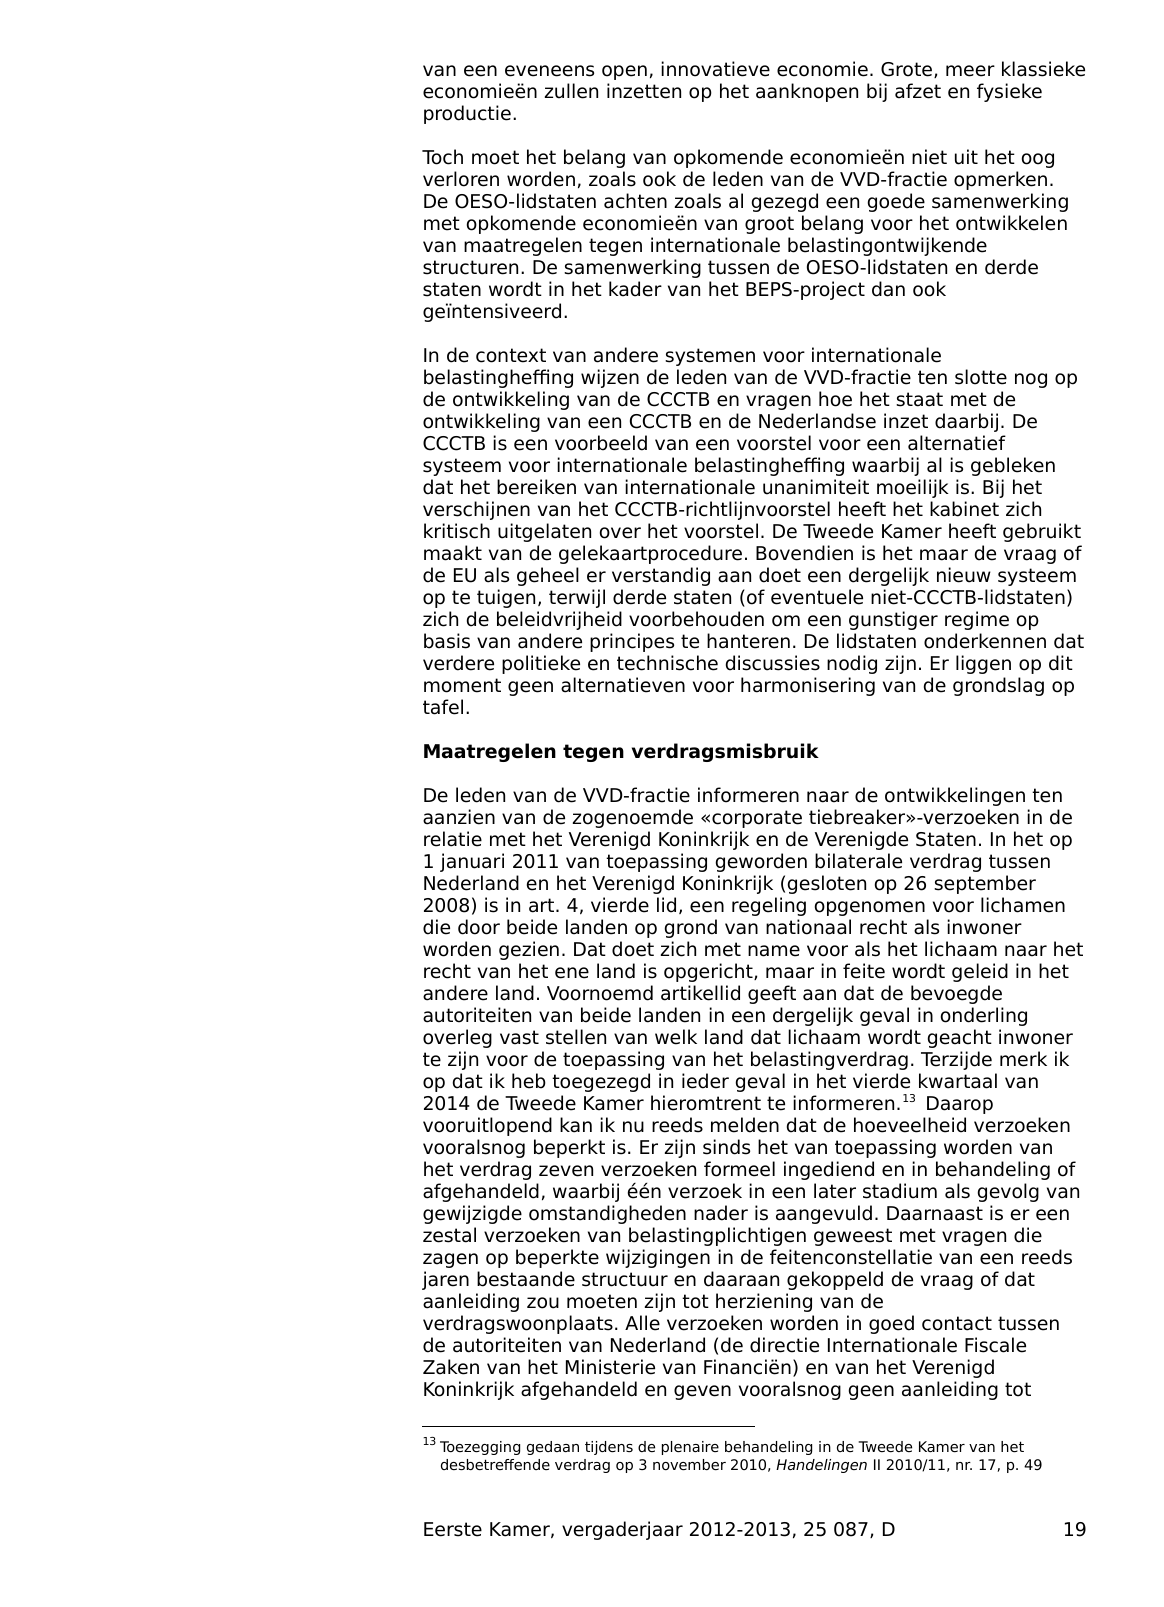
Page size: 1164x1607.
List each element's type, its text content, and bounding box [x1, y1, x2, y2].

text De leden van de VVD-fractie informeren naar de ontwikkelingen ten aanzien van de zogenoemde «corporate tiebreaker»-verzoeken in de relatie met het Verenigd Koninkrijk en de Verenigde Staten. In het op 1 januari 2011 van toepassing geworden bilaterale verdrag tussen Nederland en het Verenigd Koninkrijk (gesloten op 26 september 2008) is in art. 4, vierde lid, een regeling opgenomen voor lichamen die door beide landen op grond van nationaal recht als inwoner worden gezien. Dat doet zich met name voor als het lichaam naar het recht van het ene land is opgericht, maar in feite wordt geleid in het andere land. Voornoemd artikellid geeft aan dat de bevoegde autoriteiten van beide landen in een dergelijk geval in onderling overleg vast stellen van welk land dat lichaam wordt geacht inwoner te zijn voor de toepassing van het belastingverdrag. Terzijde merk ik op dat ik heb toegezegd in ieder geval in het vierde kwartaal van 2014 de Tweede Kamer hieromtrent te informeren. Daarop vooruitlopend kan ik nu reeds melden dat de hoeveelheid verzoeken vooralsnog beperkt is. Er zijn sinds het van toepassing worden van het verdrag zeven verzoeken formeel ingediend en in behandeling of afgehandeld, waarbij één verzoek in een later stadium als gevolg van gewijzigde omstandigheden nader is aangevuld. Daarnaast is er een zestal verzoeken van belastingplichtigen geweest met vragen die zagen op beperkte wijzigingen in de feitenconstellatie van een reeds jaren bestaande structuur en daaraan gekoppeld de vraag of dat aanleiding zou moeten zijn tot herziening van de verdragswoonplaats. Alle verzoeken worden in goed contact tussen de autoriteiten van Nederland (de directie Internationale Fiscale Zaken van het Ministerie van Financiën) en van het Verenigd Koninkrijk afgehandeld en geven vooralsnog geen aanleiding tot [422, 785, 1087, 1401]
text van een eveneens open, innovatieve economie. Grote, meer klassieke economieën zullen inzetten op het aanknopen bij afzet en fysieke productie. [422, 59, 1087, 125]
text Toezegging gedaan tijdens de plenaire behandeling in de Tweede Kamer van het desbetreffende verdrag op 3 november 2010, Handelingen II 2010/11, nr. 17, p. 49 [422, 1435, 1087, 1474]
text Toch moet het belang van opkomende economieën niet uit het oog verloren worden, zoals ook de leden van de VVD-fractie opmerken. De OESO-lidstaten achten zoals al gezegd een goede samenwerking met opkomende economieën van groot belang voor het ontwikkelen van maatregelen tegen internationale belastingontwijkende structuren. De samenwerking tussen de OESO-lidstaten en derde staten wordt in het kader van het BEPS-project dan ook geïntensiveerd. [422, 147, 1087, 323]
text In de context van andere systemen voor internationale belastingheffing wijzen de leden van de VVD-fractie ten slotte nog op de ontwikkeling van de CCCTB en vragen hoe het staat met de ontwikkeling van een CCCTB en de Nederlandse inzet daarbij. De CCCTB is een voorbeeld van een voorstel voor een alternatief systeem voor internationale belastingheffing waarbij al is gebleken dat het bereiken van internationale unanimiteit moeilijk is. Bij het verschijnen van het CCCTB-richtlijnvoorstel heeft het kabinet zich kritisch uitgelaten over het voorstel. De Tweede Kamer heeft gebruikt maakt van de gelekaartprocedure. Bovendien is het maar de vraag of de EU als geheel er verstandig aan doet een dergelijk nieuw systeem op te tuigen, terwijl derde staten (of eventuele niet-CCCTB-lidstaten) zich de beleidvrijheid voorbehouden om een gunstiger regime op basis van andere principes te hanteren. De lidstaten onderkennen dat verdere politieke en technische discussies nodig zijn. Er liggen op dit moment geen alternatieven voor harmonisering van de grondslag op tafel. [422, 345, 1087, 719]
subtitle Maatregelen tegen verdragsmisbruik [422, 741, 1087, 763]
